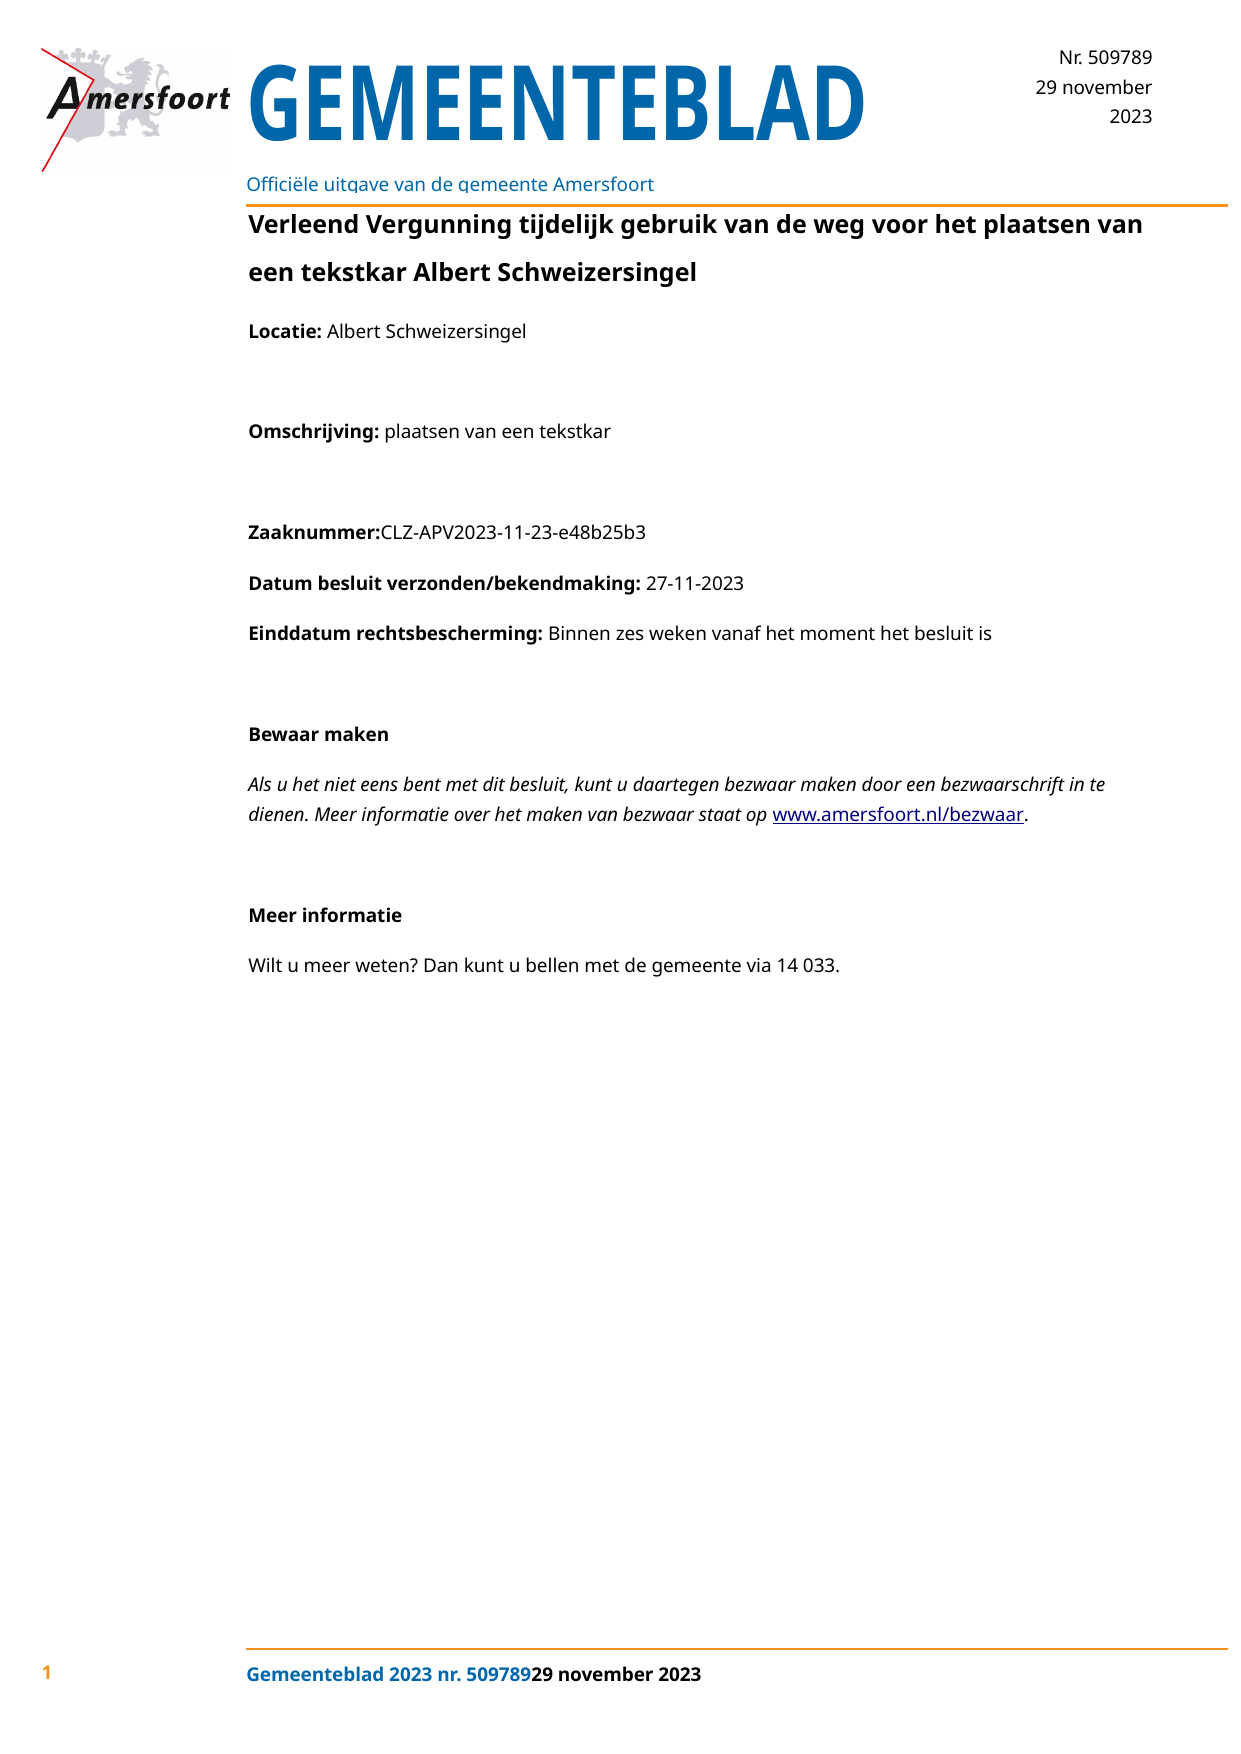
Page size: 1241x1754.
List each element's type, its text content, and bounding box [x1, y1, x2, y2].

text Meer informatie [248, 902, 1152, 928]
text Als u het niet eens bent met dit besluit, kunt u daartegen bezwaar maken door een bezwaarschrift in te dienen. Meer informatie over het maken van bezwaar staat op www.amersfoort.nl/bezwaar. [248, 772, 1152, 827]
text Bewaar maken [248, 721, 1152, 747]
text Einddatum rechtsbescherming: Binnen zes weken vanaf het moment het besluit is [248, 620, 1152, 646]
text Zaaknummer:CLZ-APV2023-11-23-e48b25b3 [248, 519, 1152, 545]
text Datum besluit verzonden/bekendmaking: 27-11-2023 [248, 570, 1152, 596]
text Wilt u meer weten? Dan kunt u bellen met de gemeente via 14 033. [248, 952, 1152, 978]
text Verleend Vergunning tijdelijk gebruik van de weg voor het plaatsen van een tekstkar Albert Schweizersingel [248, 207, 1152, 288]
text Omschrijving: plaatsen van een tekstkar [248, 419, 1152, 444]
text Locatie: Albert Schweizersingel [248, 318, 1152, 344]
picture [41, 47, 231, 172]
